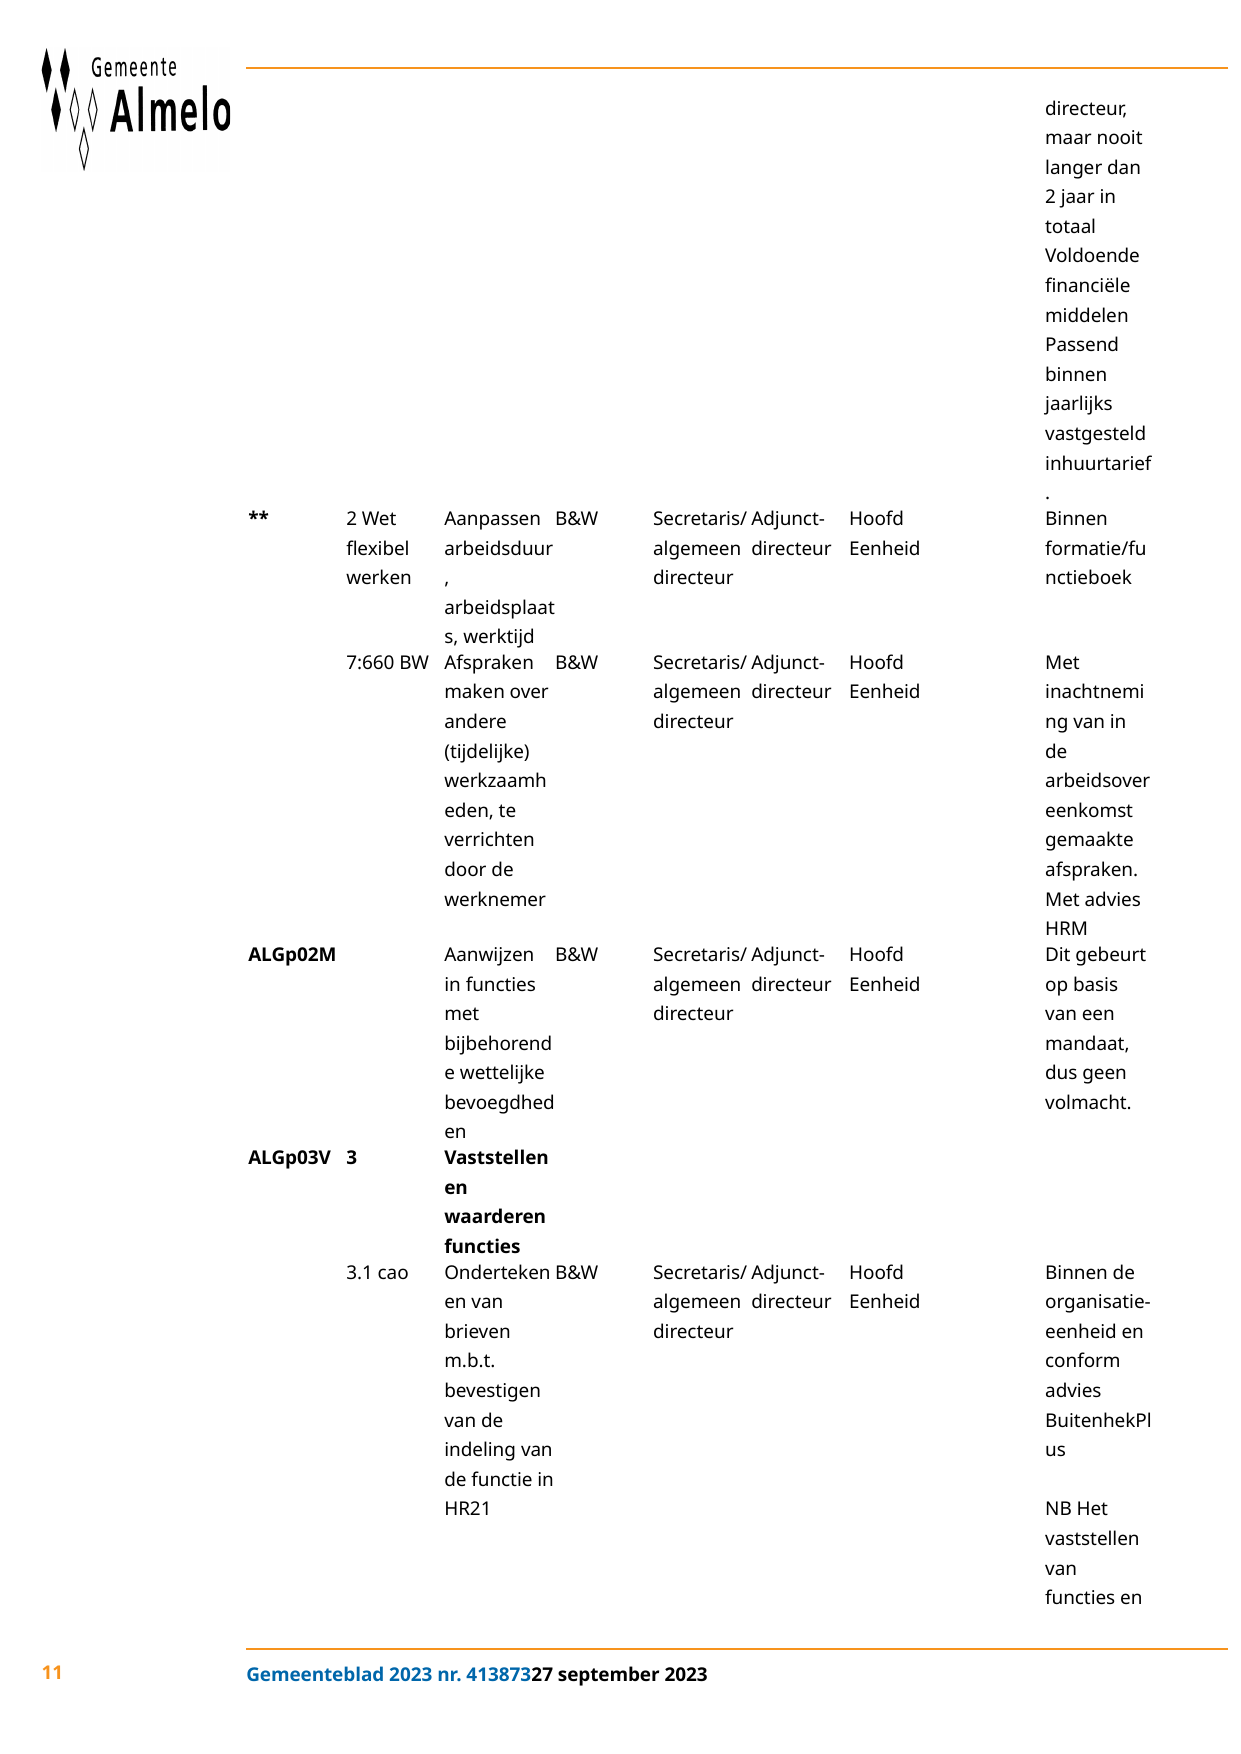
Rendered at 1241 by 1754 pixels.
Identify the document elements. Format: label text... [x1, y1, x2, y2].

table_cell Adjunct-directeur [751, 505, 849, 649]
table_cell B&W [555, 1259, 653, 1610]
table_cell Aanwijzen in functies met bijbehorende wettelijke bevoegdheden [444, 941, 555, 1144]
table_cell Ondertekenen van brieven m.b.t. bevestigen van de indeling van de functie in HR21 [444, 1259, 555, 1610]
table_cell [947, 95, 1045, 505]
table_cell [555, 95, 653, 505]
table_cell Vaststellen en waarderen functies [444, 1144, 555, 1259]
table_cell 2 Wet flexibel werken [346, 505, 444, 649]
table_cell [248, 95, 346, 505]
table_cell B&W [555, 941, 653, 1144]
table_cell Secretaris/ algemeen directeur [653, 941, 751, 1144]
table_cell [849, 1144, 947, 1259]
table_cell [947, 649, 1045, 941]
table_cell Adjunct-directeur [751, 941, 849, 1144]
table_cell Afspraken maken over andere (tijdelijke) werkzaamheden, te verrichten door de werknemer [444, 649, 555, 941]
table_cell 3 [346, 1144, 444, 1259]
table_cell Adjunct-directeur [751, 649, 849, 941]
table_cell [947, 505, 1045, 649]
picture [41, 47, 231, 172]
table_cell Hoofd Eenheid [849, 505, 947, 649]
table_cell Hoofd Eenheid [849, 941, 947, 1144]
table_cell Binnen formatie/functieboek [1045, 505, 1152, 649]
table_cell [653, 95, 751, 505]
table_cell ** [248, 505, 346, 649]
table_cell [849, 95, 947, 505]
table_cell 7:660 BW [346, 649, 444, 941]
table_cell ALGp02M [248, 941, 346, 1144]
table_cell [947, 1144, 1045, 1259]
table_cell [653, 1144, 751, 1259]
table_cell Secretaris/ algemeen directeur [653, 505, 751, 649]
table_cell Dit gebeurt op basis van een mandaat, dus geen volmacht. [1045, 941, 1152, 1144]
table_cell [947, 1259, 1045, 1610]
table_cell Adjunct-directeur [751, 1259, 849, 1610]
table_cell Binnen de organisatie-eenheid en conform advies BuitenhekPlus NB Het vaststellen van functies en [1045, 1259, 1152, 1610]
table_cell directeur, maar nooit langer dan 2 jaar in totaal Voldoende financiële middelen Passend binnen jaarlijks vastgesteld inhuurtarief. [1045, 95, 1152, 505]
table_cell B&W [555, 505, 653, 649]
table_cell [1045, 1144, 1152, 1259]
table_cell [555, 1144, 653, 1259]
table_cell [248, 1259, 346, 1610]
table_cell Secretaris/ algemeen directeur [653, 1259, 751, 1610]
table_cell [346, 95, 444, 505]
table_cell [751, 95, 849, 505]
table_cell [346, 941, 444, 1144]
table_cell Aanpassen arbeidsduur, arbeidsplaats, werktijd [444, 505, 555, 649]
table_cell [444, 95, 555, 505]
table_cell B&W [555, 649, 653, 941]
table_cell 3.1 cao [346, 1259, 444, 1610]
table_cell Hoofd Eenheid [849, 649, 947, 941]
table_cell [248, 649, 346, 941]
table_cell [947, 941, 1045, 1144]
table_cell [751, 1144, 849, 1259]
table_cell Met inachtneming van in de arbeidsovereenkomst gemaakte afspraken. Met advies HRM [1045, 649, 1152, 941]
table_cell Secretaris/ algemeen directeur [653, 649, 751, 941]
table_cell ALGp03V [248, 1144, 346, 1259]
table_cell Hoofd Eenheid [849, 1259, 947, 1610]
